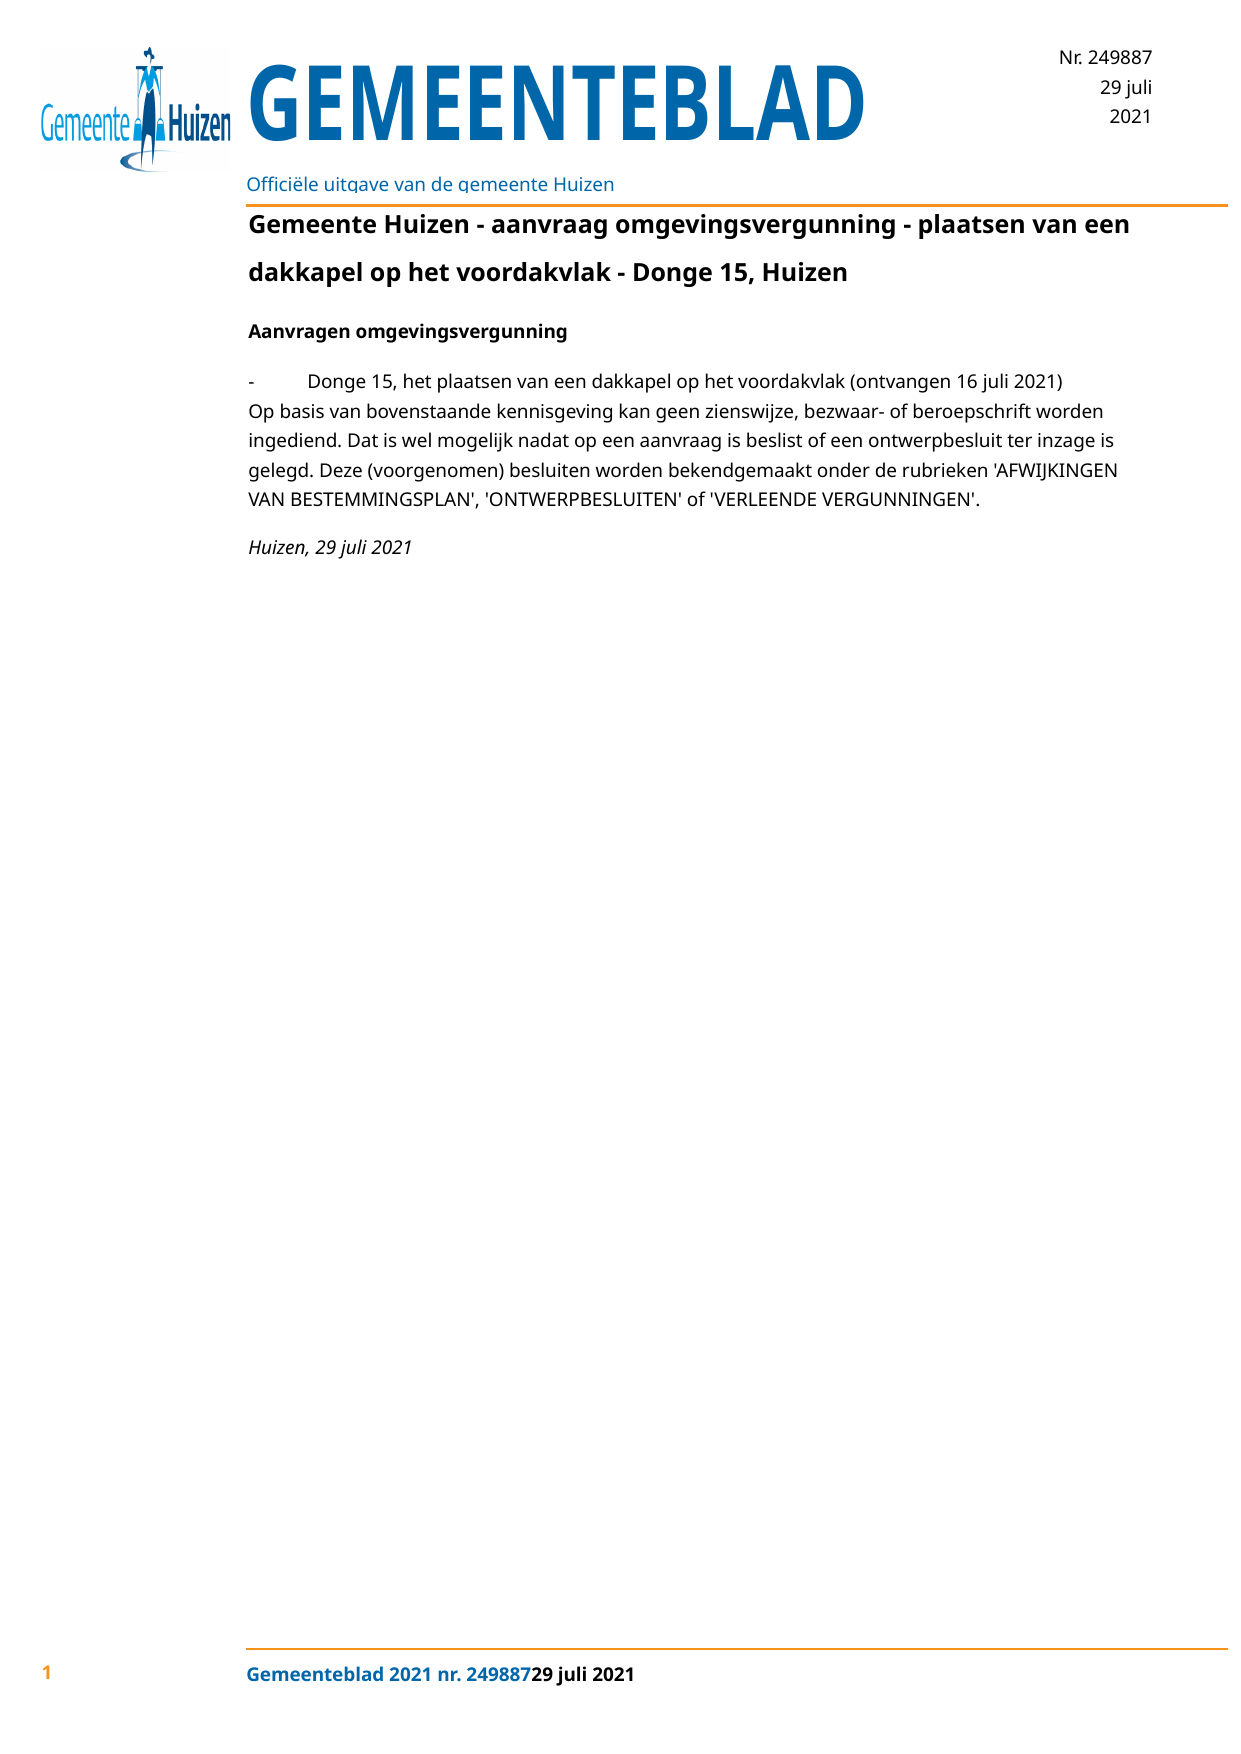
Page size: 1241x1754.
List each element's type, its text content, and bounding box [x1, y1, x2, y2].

text Op basis van bovenstaande kennisgeving kan geen zienswijze, bezwaar- of beroepschrift worden ingediend. Dat is wel mogelijk nadat op een aanvraag is beslist of een ontwerpbesluit ter inzage is gelegd. Deze (voorgenomen) besluiten worden bekendgemaakt onder de rubrieken 'AFWIJKINGEN VAN BESTEMMINGSPLAN', 'ONTWERPBESLUITEN' of 'VERLEENDE VERGUNNINGEN'. [248, 398, 1152, 512]
list Donge 15, het plaatsen van een dakkapel op het voordakvlak (ontvangen 16 juli 2021) [248, 368, 1152, 394]
text Huizen, 29 juli 2021 [248, 534, 1152, 560]
picture [41, 47, 231, 172]
text Gemeente Huizen - aanvraag omgevingsvergunning - plaatsen van een dakkapel op het voordakvlak - Donge 15, Huizen [248, 207, 1152, 288]
text Aanvragen omgevingsvergunning [248, 318, 1152, 344]
